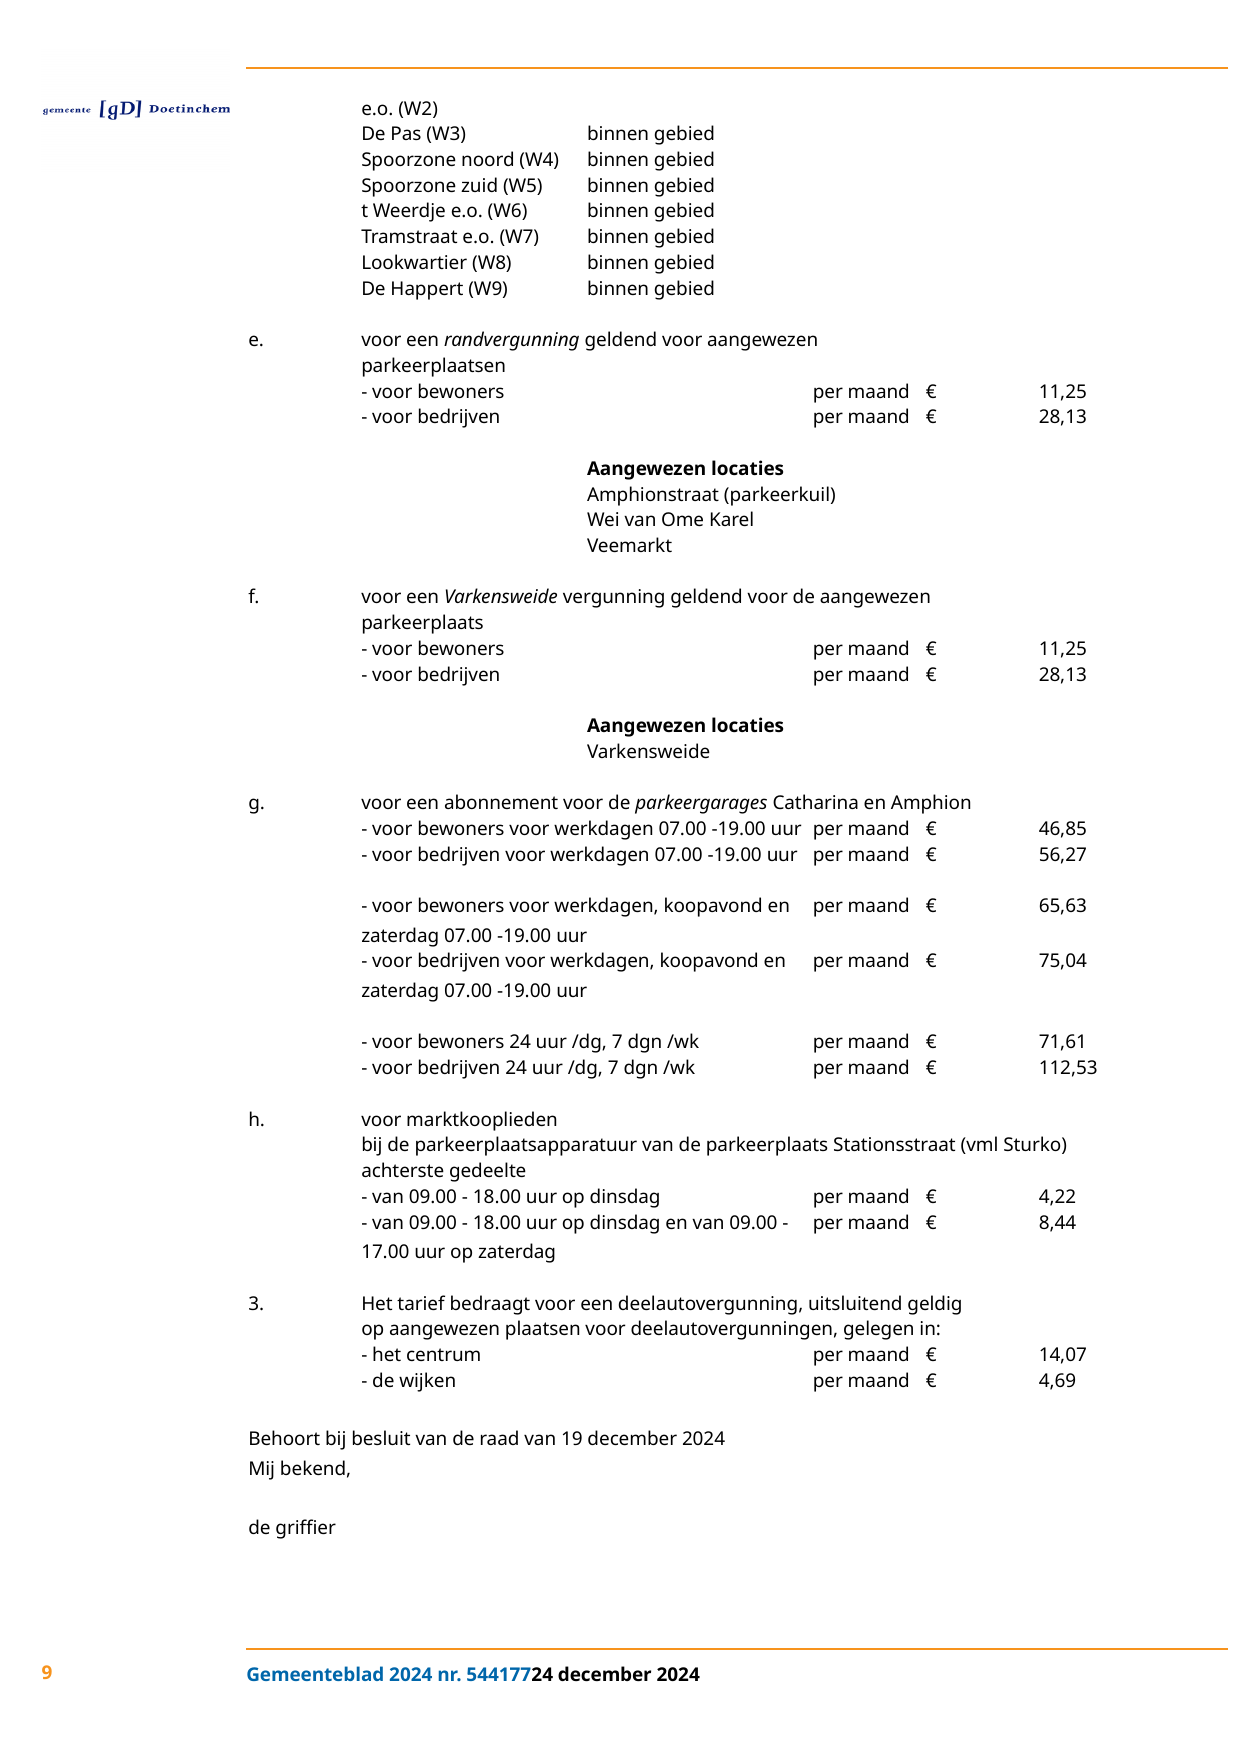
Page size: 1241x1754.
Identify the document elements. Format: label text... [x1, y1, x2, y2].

table_cell [248, 1367, 361, 1393]
table_cell [248, 1055, 361, 1080]
table_cell voor een Varkensweide vergunning geldend voor de aangewezen [361, 584, 1152, 609]
table_cell [248, 661, 361, 687]
table_cell binnen gebied [587, 146, 1152, 172]
table_cell 28,13 [1039, 661, 1152, 687]
table_cell [248, 1029, 361, 1054]
table_cell € [926, 1341, 1038, 1367]
table_cell [248, 198, 361, 223]
table_cell [361, 1003, 813, 1029]
table_cell per maand [813, 635, 926, 661]
table_cell [248, 481, 361, 506]
table_cell [248, 1209, 361, 1264]
table_cell - het centrum [361, 1341, 813, 1367]
table_cell Amphionstraat (parkeerkuil) [587, 481, 1152, 506]
table_cell bij de parkeerplaatsapparatuur van de parkeerplaats Stationsstraat (vml Sturko) [361, 1132, 1152, 1157]
text Behoort bij besluit van de raad van 19 december 2024 [248, 1426, 1152, 1451]
table_cell - voor bedrijven voor werkdagen 07.00 -19.00 uur [361, 841, 813, 867]
table_cell [248, 1003, 361, 1029]
table_cell per maand [813, 948, 926, 1003]
table_cell [248, 893, 361, 948]
table_cell binnen gebied [587, 224, 1152, 249]
table_cell per maand [813, 1209, 926, 1264]
table_cell 56,27 [1039, 841, 1152, 867]
table_cell parkeerplaatsen [361, 352, 1152, 378]
table_cell [248, 352, 361, 378]
table_cell [361, 687, 813, 712]
table_cell 8,44 [1039, 1209, 1152, 1264]
table_cell 11,25 [1039, 378, 1152, 403]
table_cell - de wijken [361, 1367, 813, 1393]
table_cell voor een abonnement voor de parkeergarages Catharina en Amphion [361, 790, 1152, 815]
table_cell [813, 1003, 926, 1029]
table_cell € [926, 404, 1038, 429]
table_cell [926, 867, 1038, 892]
table_cell 4,22 [1039, 1183, 1152, 1209]
table_cell [248, 378, 361, 403]
table_cell De Happert (W9) [361, 275, 587, 301]
table_cell [248, 1316, 361, 1341]
table_cell [248, 841, 361, 867]
table_cell De Pas (W3) [361, 121, 587, 146]
table_cell per maand [813, 1183, 926, 1209]
table_cell Wei van Ome Karel [587, 506, 1152, 532]
table_cell Het tarief bedraagt voor een deelautovergunning, uitsluitend geldig [361, 1290, 1152, 1316]
table_cell [361, 738, 587, 764]
table_cell [361, 301, 587, 326]
table_cell [248, 455, 361, 481]
table_cell per maand [813, 815, 926, 841]
table_cell [1039, 1003, 1152, 1029]
text Mij bekend, [248, 1455, 1152, 1481]
table_cell [248, 95, 361, 121]
table_cell Tramstraat e.o. (W7) [361, 224, 587, 249]
table_cell [361, 867, 813, 892]
table_cell [248, 249, 361, 275]
table_cell [361, 712, 587, 738]
table_cell € [926, 635, 1038, 661]
table_cell [361, 532, 587, 558]
table_cell [926, 1003, 1038, 1029]
table_cell - voor bedrijven [361, 404, 813, 429]
table_cell voor marktkooplieden [361, 1106, 1152, 1132]
table_cell [248, 1158, 361, 1183]
table_cell [248, 429, 361, 455]
table_cell per maand [813, 841, 926, 867]
table_cell per maand [813, 378, 926, 403]
table_cell [248, 815, 361, 841]
table_cell - voor bewoners [361, 635, 813, 661]
table_cell - voor bewoners [361, 378, 813, 403]
table_cell [361, 1264, 1152, 1290]
table_cell 65,63 [1039, 893, 1152, 948]
table_cell - voor bedrijven voor werkdagen, koopavond en zaterdag 07.00 -19.00 uur [361, 948, 813, 1003]
table_cell [248, 275, 361, 301]
text de griffier [248, 1514, 1152, 1540]
table_cell Spoorzone zuid (W5) [361, 172, 587, 198]
table_cell [361, 558, 587, 584]
table_cell Varkensweide [587, 738, 1152, 764]
table_cell [248, 764, 361, 789]
table_cell binnen gebied [587, 198, 1152, 223]
table_cell [248, 506, 361, 532]
table_cell - van 09.00 - 18.00 uur op dinsdag en van 09.00 - 17.00 uur op zaterdag [361, 1209, 813, 1264]
table_cell Aangewezen locaties [587, 712, 1152, 738]
table_cell 4,69 [1039, 1367, 1152, 1393]
table_cell [587, 764, 1152, 789]
table_cell € [926, 661, 1038, 687]
table_cell [248, 224, 361, 249]
table_cell [248, 712, 361, 738]
table_cell per maand [813, 404, 926, 429]
table_cell parkeerplaats [361, 609, 1152, 635]
table_cell [248, 301, 361, 326]
table_cell - voor bewoners voor werkdagen 07.00 -19.00 uur [361, 815, 813, 841]
table_cell 3. [248, 1290, 361, 1316]
table_cell per maand [813, 893, 926, 948]
table_cell - voor bewoners 24 uur /dg, 7 dgn /wk [361, 1029, 813, 1054]
table_cell 75,04 [1039, 948, 1152, 1003]
table_cell € [926, 1055, 1038, 1080]
table_cell g. [248, 790, 361, 815]
table_cell € [926, 1183, 1038, 1209]
table_cell [587, 95, 1152, 121]
table_cell per maand [813, 661, 926, 687]
table_cell [926, 687, 1038, 712]
table_cell [248, 687, 361, 712]
table_cell e. [248, 326, 361, 352]
table_cell voor een randvergunning geldend voor aangewezen [361, 326, 1152, 352]
table_cell [361, 1080, 1152, 1106]
table_cell per maand [813, 1055, 926, 1080]
table_cell [248, 121, 361, 146]
table_cell [248, 558, 361, 584]
table_cell [248, 172, 361, 198]
table_cell [248, 1264, 361, 1290]
table_cell 11,25 [1039, 635, 1152, 661]
table_cell [248, 609, 361, 635]
picture [41, 47, 231, 172]
table_cell [248, 532, 361, 558]
table_cell - voor bewoners voor werkdagen, koopavond en zaterdag 07.00 -19.00 uur [361, 893, 813, 948]
table_cell - voor bedrijven 24 uur /dg, 7 dgn /wk [361, 1055, 813, 1080]
table_cell Veemarkt [587, 532, 1152, 558]
table_cell 14,07 [1039, 1341, 1152, 1367]
table_cell [248, 635, 361, 661]
table_cell 71,61 [1039, 1029, 1152, 1054]
table_cell [361, 764, 587, 789]
table_cell [248, 867, 361, 892]
table_cell [248, 1080, 361, 1106]
table_cell € [926, 815, 1038, 841]
table_cell achterste gedeelte [361, 1158, 1152, 1183]
table_cell [361, 429, 1152, 455]
table_cell € [926, 378, 1038, 403]
table_cell [248, 738, 361, 764]
table_cell [361, 481, 587, 506]
table_cell € [926, 948, 1038, 1003]
table_cell [813, 687, 926, 712]
table_cell per maand [813, 1367, 926, 1393]
table_cell [1039, 867, 1152, 892]
table_cell [248, 146, 361, 172]
table_cell binnen gebied [587, 275, 1152, 301]
table_cell binnen gebied [587, 249, 1152, 275]
table_cell f. [248, 584, 361, 609]
table_cell [248, 1132, 361, 1157]
table_cell € [926, 841, 1038, 867]
table_cell op aangewezen plaatsen voor deelautovergunningen, gelegen in: [361, 1316, 1152, 1341]
table_cell € [926, 1367, 1038, 1393]
table_cell € [926, 893, 1038, 948]
table_cell Aangewezen locaties [587, 455, 1152, 481]
table_cell - van 09.00 - 18.00 uur op dinsdag [361, 1183, 813, 1209]
table_cell [248, 1183, 361, 1209]
table_cell [248, 404, 361, 429]
table_cell € [926, 1209, 1038, 1264]
table_cell [361, 506, 587, 532]
table_cell [813, 867, 926, 892]
table_cell 112,53 [1039, 1055, 1152, 1080]
table_cell per maand [813, 1341, 926, 1367]
table_cell [587, 301, 1152, 326]
table_cell 46,85 [1039, 815, 1152, 841]
table_cell Lookwartier (W8) [361, 249, 587, 275]
table_cell € [926, 1029, 1038, 1054]
table_cell [1039, 687, 1152, 712]
table_cell binnen gebied [587, 172, 1152, 198]
table_cell 28,13 [1039, 404, 1152, 429]
table_cell h. [248, 1106, 361, 1132]
table_cell t Weerdje e.o. (W6) [361, 198, 587, 223]
table_cell [248, 948, 361, 1003]
table_cell e.o. (W2) [361, 95, 587, 121]
table_cell per maand [813, 1029, 926, 1054]
table_cell binnen gebied [587, 121, 1152, 146]
table_cell - voor bedrijven [361, 661, 813, 687]
table_cell [587, 558, 1152, 584]
table_cell [248, 1341, 361, 1367]
table_cell Spoorzone noord (W4) [361, 146, 587, 172]
table_cell [361, 455, 587, 481]
